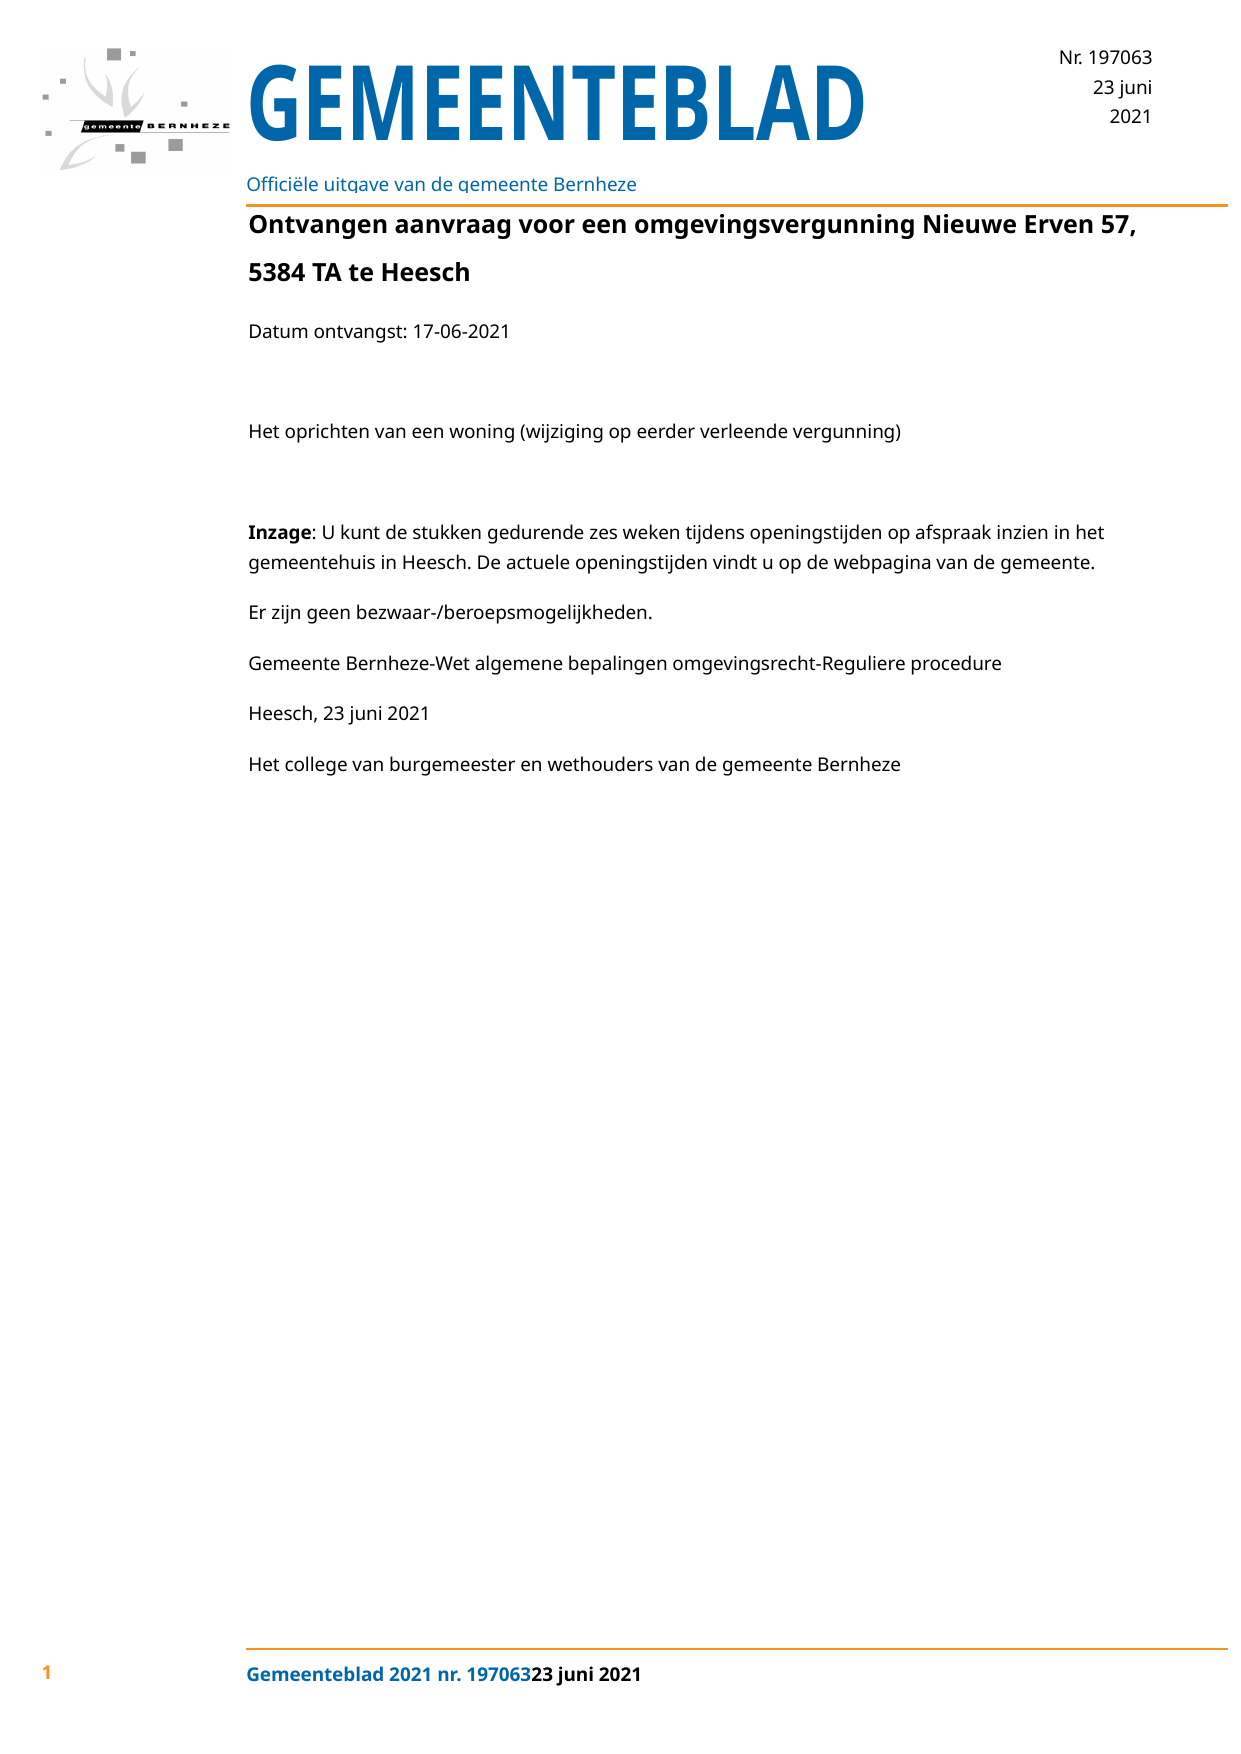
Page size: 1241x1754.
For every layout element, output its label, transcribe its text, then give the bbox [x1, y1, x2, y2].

text Het oprichten van een woning (wijziging op eerder verleende vergunning) [248, 419, 1152, 444]
text Heesch, 23 juni 2021 [248, 700, 1152, 726]
text Inzage: U kunt de stukken gedurende zes weken tijdens openingstijden op afspraak inzien in het gemeentehuis in Heesch. De actuele openingstijden vindt u op de webpagina van de gemeente. [248, 519, 1152, 575]
text Ontvangen aanvraag voor een omgevingsvergunning Nieuwe Erven 57, 5384 TA te Heesch [248, 207, 1152, 288]
text Er zijn geen bezwaar-/beroepsmogelijkheden. [248, 599, 1152, 625]
text Datum ontvangst: 17-06-2021 [248, 318, 1152, 344]
text Gemeente Bernheze-Wet algemene bepalingen omgevingsrecht-Reguliere procedure [248, 650, 1152, 676]
picture [41, 47, 231, 172]
text Het college van burgemeester en wethouders van de gemeente Bernheze [248, 751, 1152, 777]
